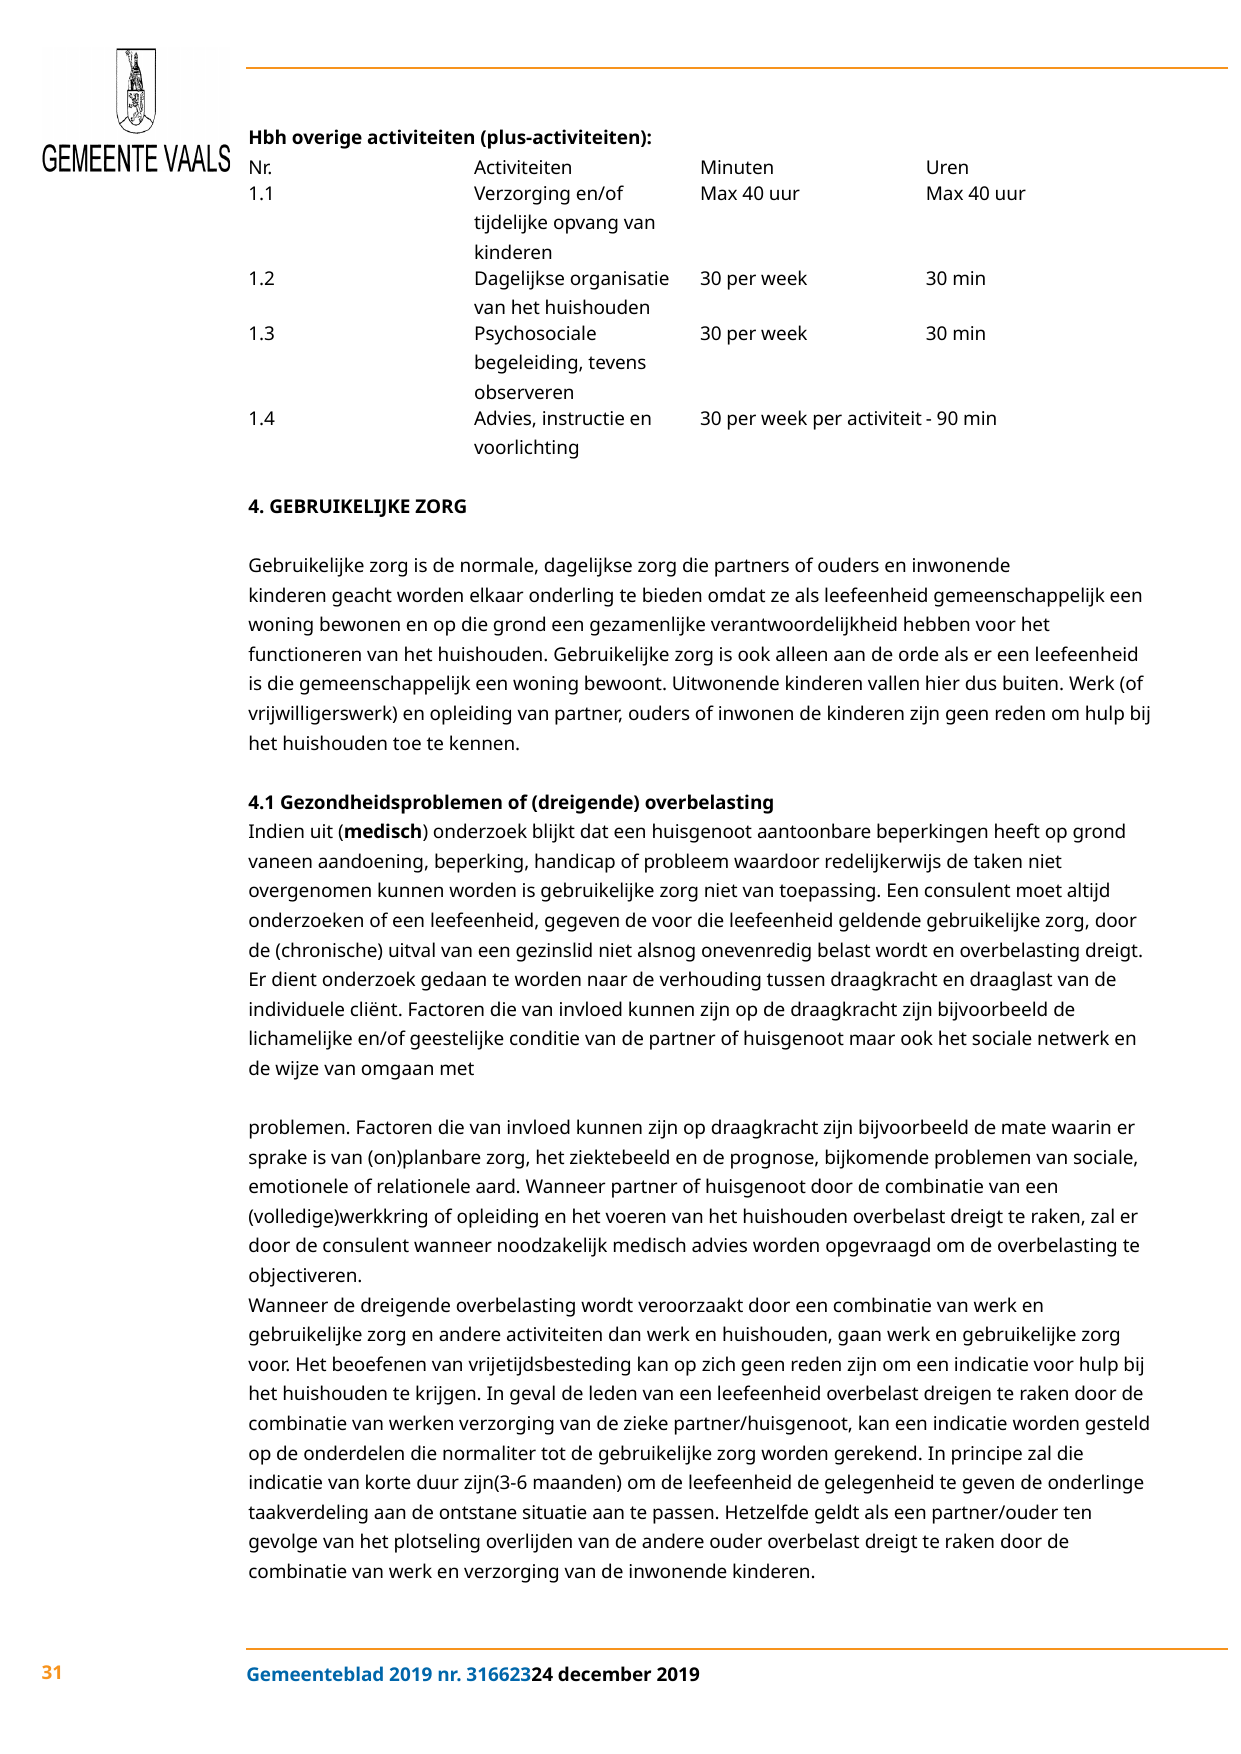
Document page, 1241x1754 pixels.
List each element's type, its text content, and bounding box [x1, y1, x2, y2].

table_cell Advies, instructie en voorlichting [474, 405, 700, 460]
table_header Uren [926, 154, 1152, 180]
table_cell 30 min [926, 265, 1152, 320]
text Wanneer de dreigende overbelasting wordt veroorzaakt door een combinatie van werk en gebruikelijke zorg en andere activiteiten dan werk en huishouden, gaan werk en gebruikelijke zorg voor. Het beoefenen van vrijetijdsbesteding kan op zich geen reden zijn om een indicatie voor hulp bij het huishouden te krijgen. In geval de leden van een leefeenheid overbelast dreigen te raken door de combinatie van werken verzorging van de zieke partner/huisgenoot, kan een indicatie worden gesteld op de onderdelen die normaliter tot de gebruikelijke zorg worden gerekend. In principe zal die indicatie van korte duur zijn(3-6 maanden) om de leefeenheid de gelegenheid te geven de onderlinge taakverdeling aan de ontstane situatie aan te passen. Hetzelfde geldt als een partner/ouder ten gevolge van het plotseling overlijden van de andere ouder overbelast dreigt te raken door de combinatie van werk en verzorging van de inwonende kinderen. [248, 1292, 1152, 1584]
text Gebruikelijke zorg is de normale, dagelijkse zorg die partners of ouders en inwonende [248, 552, 1152, 578]
table_header Minuten [700, 154, 926, 180]
table_cell Max 40 uur [700, 180, 926, 265]
table_cell Dagelijkse organisatie van het huishouden [474, 265, 700, 320]
table_cell 30 min [926, 320, 1152, 405]
table_cell 1.3 [248, 320, 474, 405]
text Hbh overige activiteiten (plus-activiteiten): [248, 124, 1152, 150]
table_cell Max 40 uur [926, 180, 1152, 265]
text Indien uit (medisch) onderzoek blijkt dat een huisgenoot aantoonbare beperkingen heeft op grond vaneen aandoening, beperking, handicap of probleem waardoor redelijkerwijs de taken niet overgenomen kunnen worden is gebruikelijke zorg niet van toepassing. Een consulent moet altijd onderzoeken of een leefeenheid, gegeven de voor die leefeenheid geldende gebruikelijke zorg, door de (chronische) uitval van een gezinslid niet alsnog onevenredig belast wordt en overbelasting dreigt. Er dient onderzoek gedaan te worden naar de verhouding tussen draagkracht en draaglast van de individuele cliënt. Factoren die van invloed kunnen zijn op de draagkracht zijn bijvoorbeeld de lichamelijke en/of geestelijke conditie van de partner of huisgenoot maar ook het sociale netwerk en de wijze van omgaan met [248, 818, 1152, 1081]
text 4. GEBRUIKELIJKE ZORG [248, 493, 1152, 519]
table_header Nr. [248, 154, 474, 180]
table_cell Psychosociale begeleiding, tevens observeren [474, 320, 700, 405]
table_cell 30 per week per activiteit [700, 405, 926, 460]
table_cell 1.2 [248, 265, 474, 320]
text kinderen geacht worden elkaar onderling te bieden omdat ze als leefeenheid gemeenschappelijk een woning bewonen en op die grond een gezamenlijke verantwoordelijkheid hebben voor het functioneren van het huishouden. Gebruikelijke zorg is ook alleen aan de orde als er een leefeenheid is die gemeenschappelijk een woning bewoont. Uitwonende kinderen vallen hier dus buiten. Werk (of vrijwilligerswerk) en opleiding van partner, ouders of inwonen de kinderen zijn geen reden om hulp bij het huishouden toe te kennen. [248, 582, 1152, 755]
table_cell 30 per week [700, 320, 926, 405]
table_header Activiteiten [474, 154, 700, 180]
table_cell - 90 min [926, 405, 1152, 460]
table_cell 1.1 [248, 180, 474, 265]
picture [41, 47, 231, 172]
table_cell Verzorging en/of tijdelijke opvang van kinderen [474, 180, 700, 265]
text problemen. Factoren die van invloed kunnen zijn op draagkracht zijn bijvoorbeeld de mate waarin er sprake is van (on)planbare zorg, het ziektebeeld en de prognose, bijkomende problemen van sociale, emotionele of relationele aard. Wanneer partner of huisgenoot door de combinatie van een (volledige)werkkring of opleiding en het voeren van het huishouden overbelast dreigt te raken, zal er door de consulent wanneer noodzakelijk medisch advies worden opgevraagd om de overbelasting te objectiveren. [248, 1114, 1152, 1288]
table_cell 1.4 [248, 405, 474, 460]
text 4.1 Gezondheidsproblemen of (dreigende) overbelasting [248, 789, 1152, 814]
table_cell 30 per week [700, 265, 926, 320]
